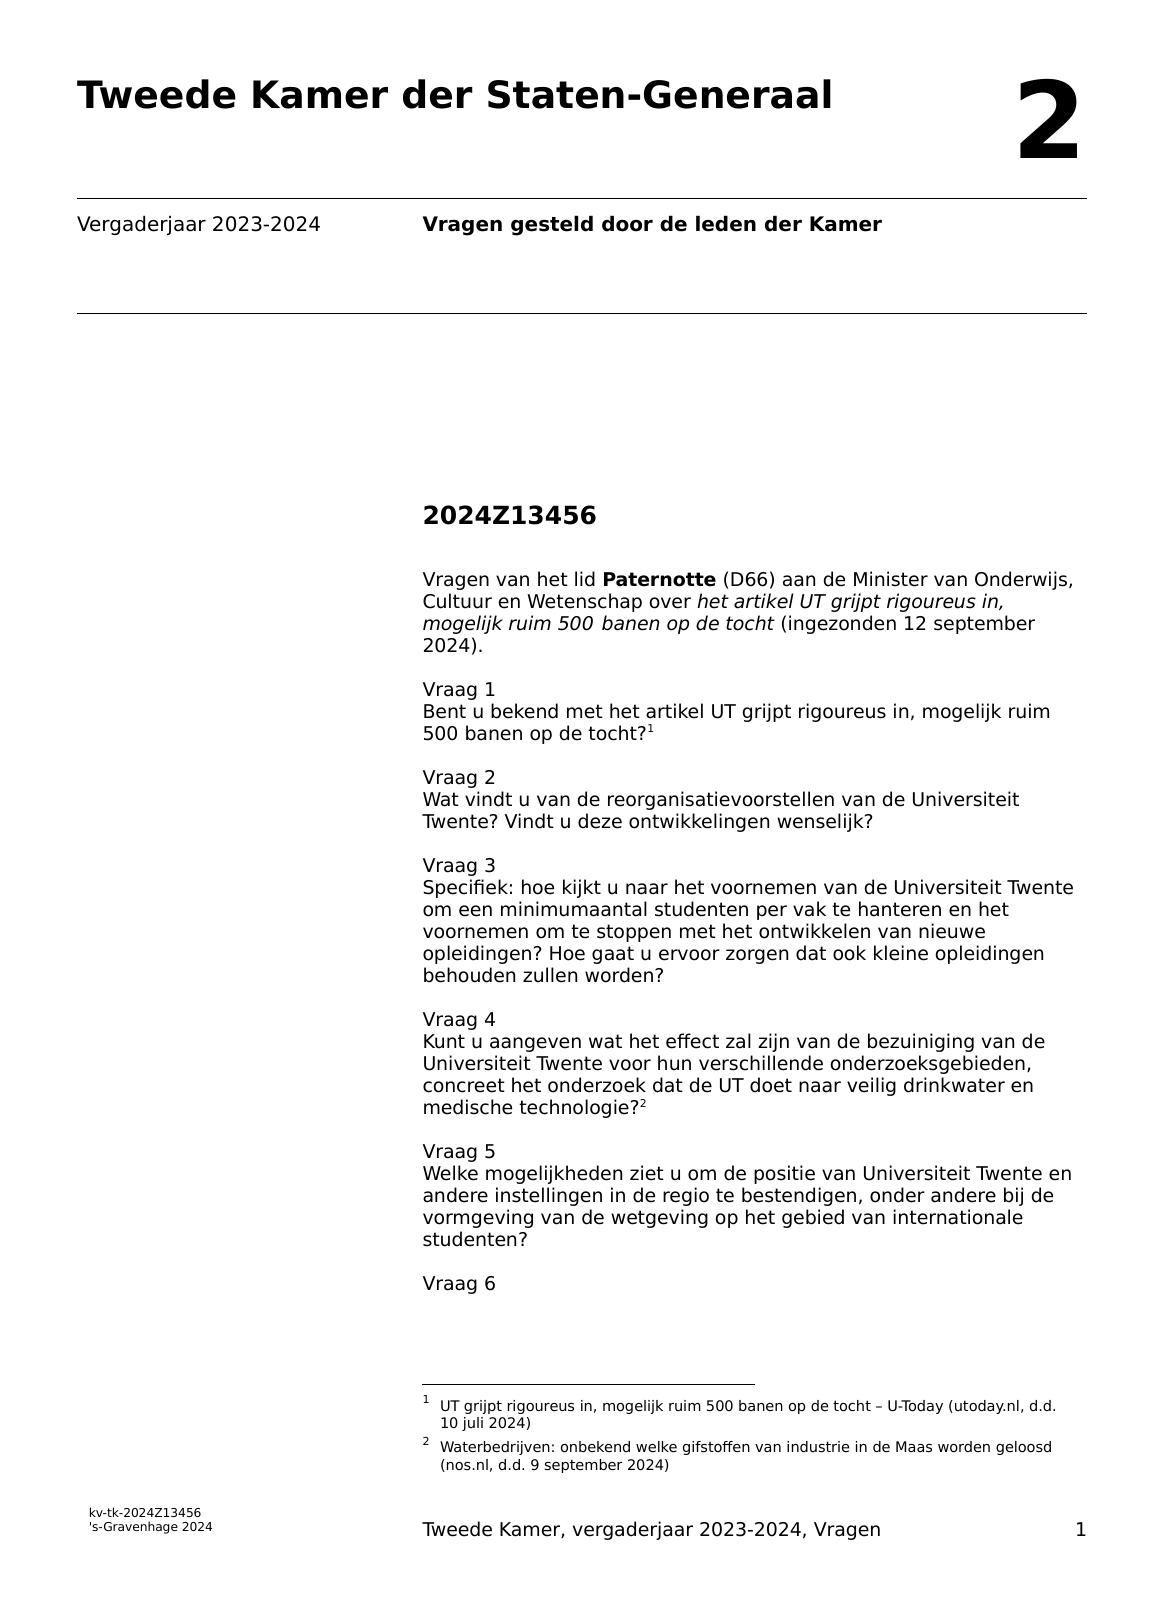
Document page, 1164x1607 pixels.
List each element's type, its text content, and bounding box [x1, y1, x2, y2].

table_cell Vragen gesteld door de leden der Kamer [422, 199, 1087, 313]
text Waterbedrijven: onbekend welke gifstoffen van industrie in de Maas worden geloosd (nos.nl, d.d. 9 september 2024) [422, 1435, 1087, 1474]
text Wat vindt u van de reorganisatievoorstellen van de Universiteit Twente? Vindt u deze ontwikkelingen wenselijk? [422, 789, 1087, 833]
table_header Tweede Kamer der Staten-Generaal [77, 59, 886, 198]
table_cell Vergaderjaar 2023-2024 [77, 199, 422, 313]
table_header 2 [886, 59, 1087, 198]
text Specifiek: hoe kijkt u naar het voornemen van de Universiteit Twente om een minimumaantal studenten per vak te hanteren en het voornemen om te stoppen met het ontwikkelen van nieuwe opleidingen? Hoe gaat u ervoor zorgen dat ook kleine opleidingen behouden zullen worden? [422, 877, 1087, 987]
text 's-Gravenhage 2024 [88, 1520, 323, 1534]
text Vragen van het lid Paternotte (D66) aan de Minister van Onderwijs, Cultuur en Wetenschap over het artikel UT grijpt rigoureus in, mogelijk ruim 500 banen op de tocht (ingezonden 12 september 2024). [422, 569, 1087, 657]
text Kunt u aangeven wat het effect zal zijn van de bezuiniging van de Universiteit Twente voor hun verschillende onderzoeksgebieden, concreet het onderzoek dat de UT doet naar veilig drinkwater en medische technologie? [422, 1031, 1087, 1119]
text Bent u bekend met het artikel UT grijpt rigoureus in, mogelijk ruim 500 banen op de tocht? [422, 701, 1087, 745]
text Vraag 5 [422, 1141, 1087, 1163]
text Vraag 4 [422, 1009, 1087, 1031]
text Vraag 6 [422, 1273, 1087, 1295]
text Vraag 3 [422, 855, 1087, 877]
text Vraag 1 [422, 679, 1087, 701]
text Vraag 2 [422, 767, 1087, 789]
text Welke mogelijkheden ziet u om de positie van Universiteit Twente en andere instellingen in de regio te bestendigen, onder andere bij de vormgeving van de wetgeving op het gebied van internationale studenten? [422, 1163, 1087, 1251]
text 2024Z13456 [422, 501, 1087, 531]
text UT grijpt rigoureus in, mogelijk ruim 500 banen op de tocht – U-Today (utoday.nl, d.d. 10 juli 2024) [422, 1393, 1087, 1432]
text kv-tk-2024Z13456 [88, 1506, 323, 1520]
